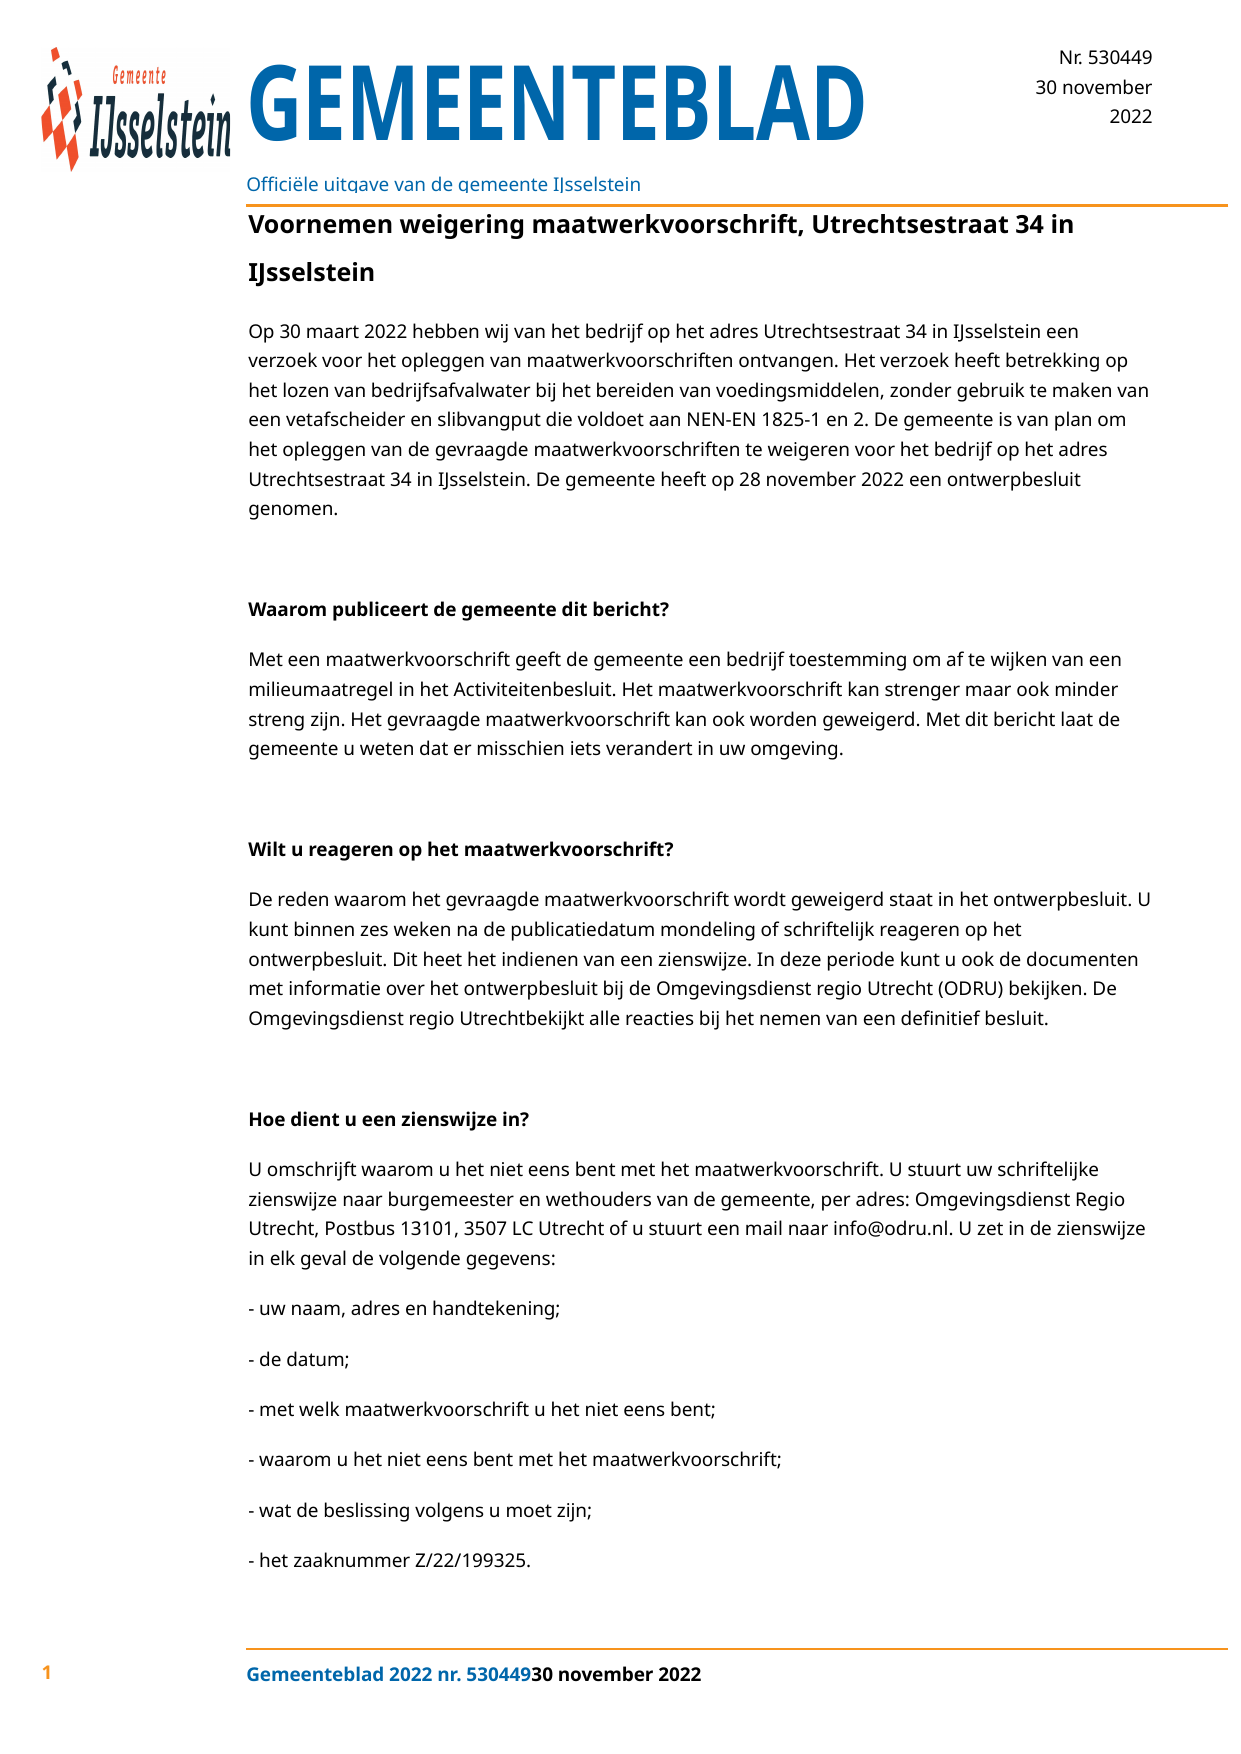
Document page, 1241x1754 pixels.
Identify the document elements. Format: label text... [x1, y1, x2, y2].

text - wat de beslissing volgens u moet zijn; [248, 1497, 1152, 1523]
text - de datum; [248, 1346, 1152, 1372]
text Hoe dient u een zienswijze in? [248, 1106, 1152, 1132]
text Wilt u reageren op het maatwerkvoorschrift? [248, 836, 1152, 862]
text U omschrijft waarom u het niet eens bent met het maatwerkvoorschrift. U stuurt uw schriftelijke zienswijze naar burgemeester en wethouders van de gemeente, per adres: Omgevingsdienst Regio Utrecht, Postbus 13101, 3507 LC Utrecht of u stuurt een mail naar info@odru.nl. U zet in de zienswijze in elk geval de volgende gegevens: [248, 1156, 1152, 1271]
text De reden waarom het gevraagde maatwerkvoorschrift wordt geweigerd staat in het ontwerpbesluit. U kunt binnen zes weken na de publicatiedatum mondeling of schriftelijk reageren op het ontwerpbesluit. Dit heet het indienen van een zienswijze. In deze periode kunt u ook de documenten met informatie over het ontwerpbesluit bij de Omgevingsdienst regio Utrecht (ODRU) bekijken. De Omgevingsdienst regio Utrechtbekijkt alle reacties bij het nemen van een definitief besluit. [248, 887, 1152, 1031]
picture [41, 47, 231, 172]
text - met welk maatwerkvoorschrift u het niet eens bent; [248, 1396, 1152, 1422]
text - het zaaknummer Z/22/199325. [248, 1547, 1152, 1573]
text - waarom u het niet eens bent met het maatwerkvoorschrift; [248, 1447, 1152, 1472]
text Waarom publiceert de gemeente dit bericht? [248, 596, 1152, 622]
text Voornemen weigering maatwerkvoorschrift, Utrechtsestraat 34 in IJsselstein [248, 207, 1152, 288]
text Met een maatwerkvoorschrift geeft de gemeente een bedrijf toestemming om af te wijken van een milieumaatregel in het Activiteitenbesluit. Het maatwerkvoorschrift kan strenger maar ook minder streng zijn. Het gevraagde maatwerkvoorschrift kan ook worden geweigerd. Met dit bericht laat de gemeente u weten dat er misschien iets verandert in uw omgeving. [248, 647, 1152, 761]
text - uw naam, adres en handtekening; [248, 1295, 1152, 1321]
text Op 30 maart 2022 hebben wij van het bedrijf op het adres Utrechtsestraat 34 in IJsselstein een verzoek voor het opleggen van maatwerkvoorschriften ontvangen. Het verzoek heeft betrekking op het lozen van bedrijfsafvalwater bij het bereiden van voedingsmiddelen, zonder gebruik te maken van een vetafscheider en slibvangput die voldoet aan NEN-EN 1825-1 en 2. De gemeente is van plan om het opleggen van de gevraagde maatwerkvoorschriften te weigeren voor het bedrijf op het adres Utrechtsestraat 34 in IJsselstein. De gemeente heeft op 28 november 2022 een ontwerpbesluit genomen. [248, 318, 1152, 521]
